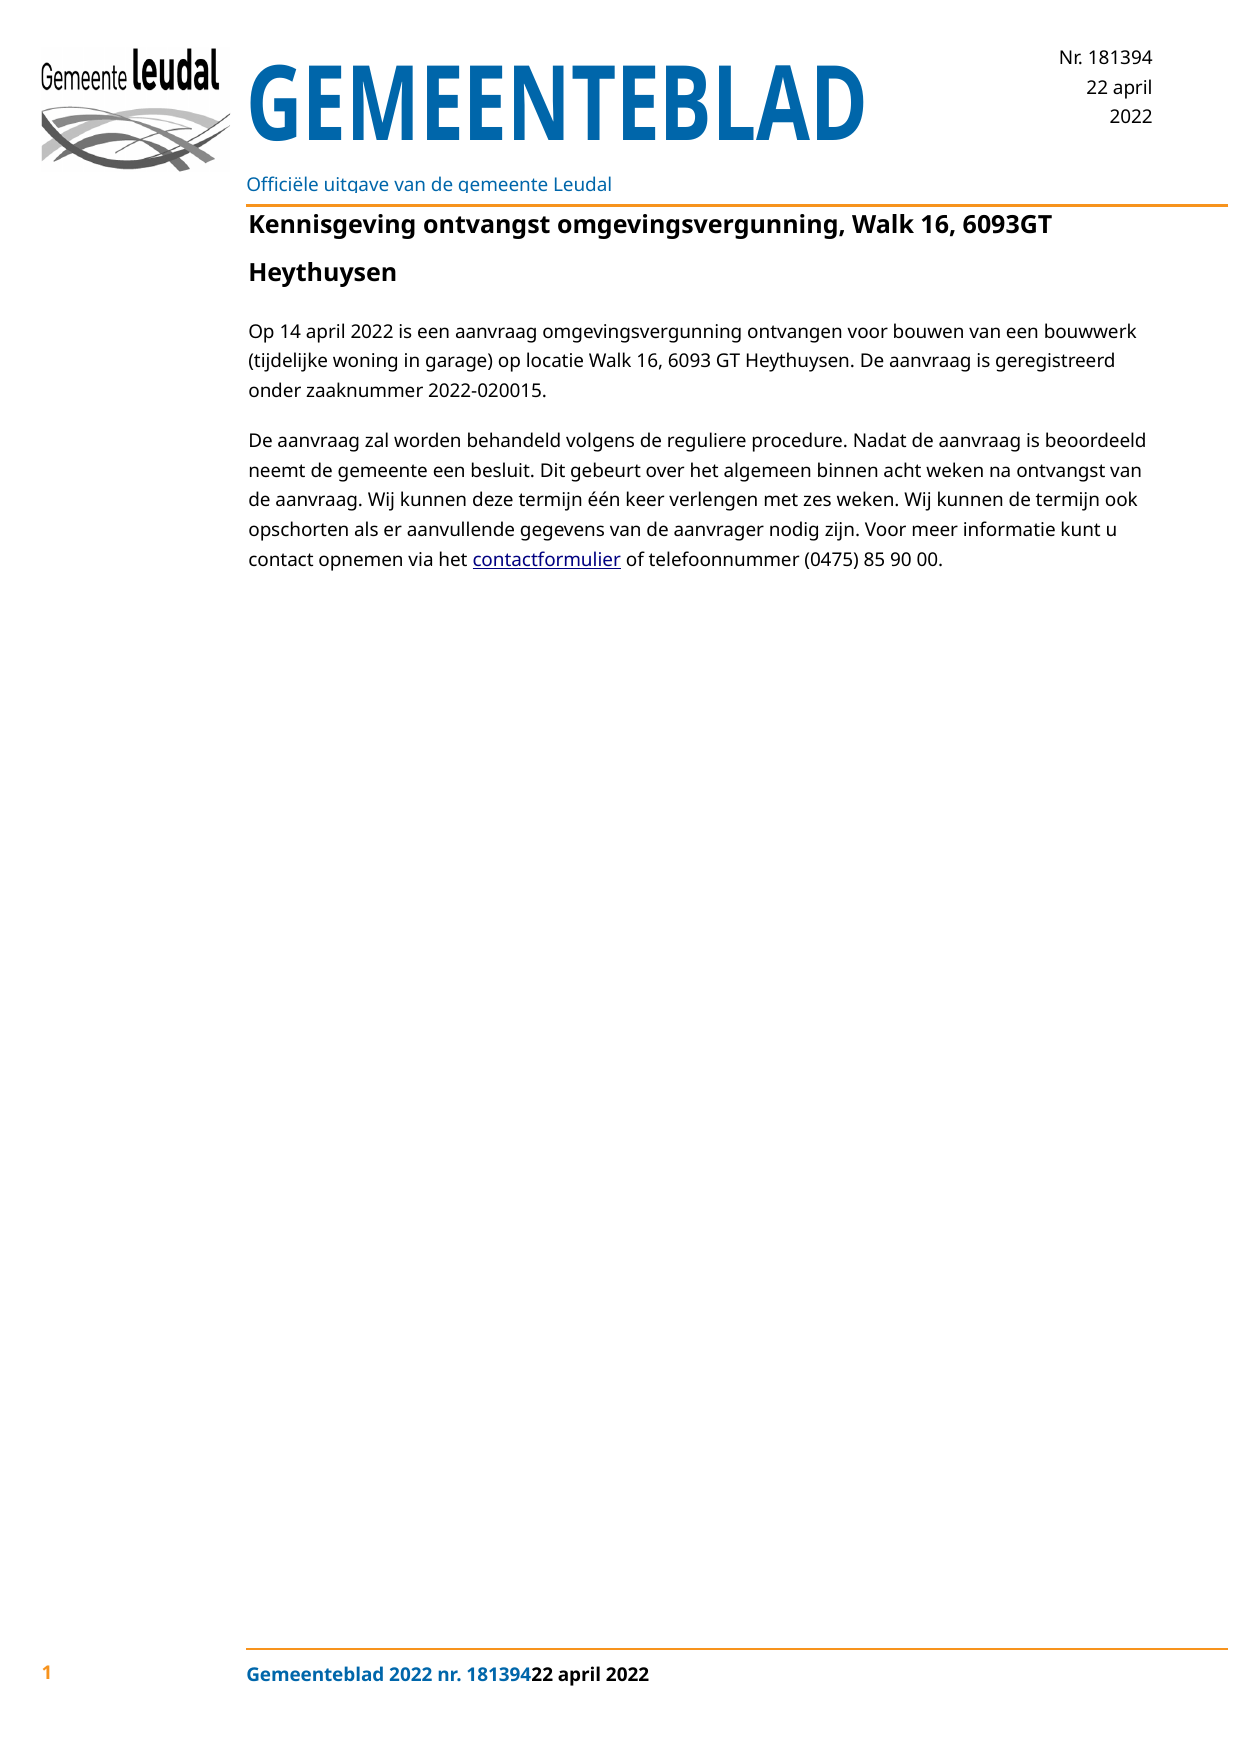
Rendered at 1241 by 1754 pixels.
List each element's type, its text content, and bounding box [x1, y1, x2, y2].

text De aanvraag zal worden behandeld volgens de reguliere procedure. Nadat de aanvraag is beoordeeld neemt de gemeente een besluit. Dit gebeurt over het algemeen binnen acht weken na ontvangst van de aanvraag. Wij kunnen deze termijn één keer verlengen met zes weken. Wij kunnen de termijn ook opschorten als er aanvullende gegevens van de aanvrager nodig zijn. Voor meer informatie kunt u contact opnemen via het contactformulier of telefoonnummer (0475) 85 90 00. [248, 427, 1152, 572]
picture [41, 47, 231, 172]
text Op 14 april 2022 is een aanvraag omgevingsvergunning ontvangen voor bouwen van een bouwwerk (tijdelijke woning in garage) op locatie Walk 16, 6093 GT Heythuysen. De aanvraag is geregistreerd onder zaaknummer 2022-020015. [248, 318, 1152, 403]
text Kennisgeving ontvangst omgevingsvergunning, Walk 16, 6093GT Heythuysen [248, 207, 1152, 288]
